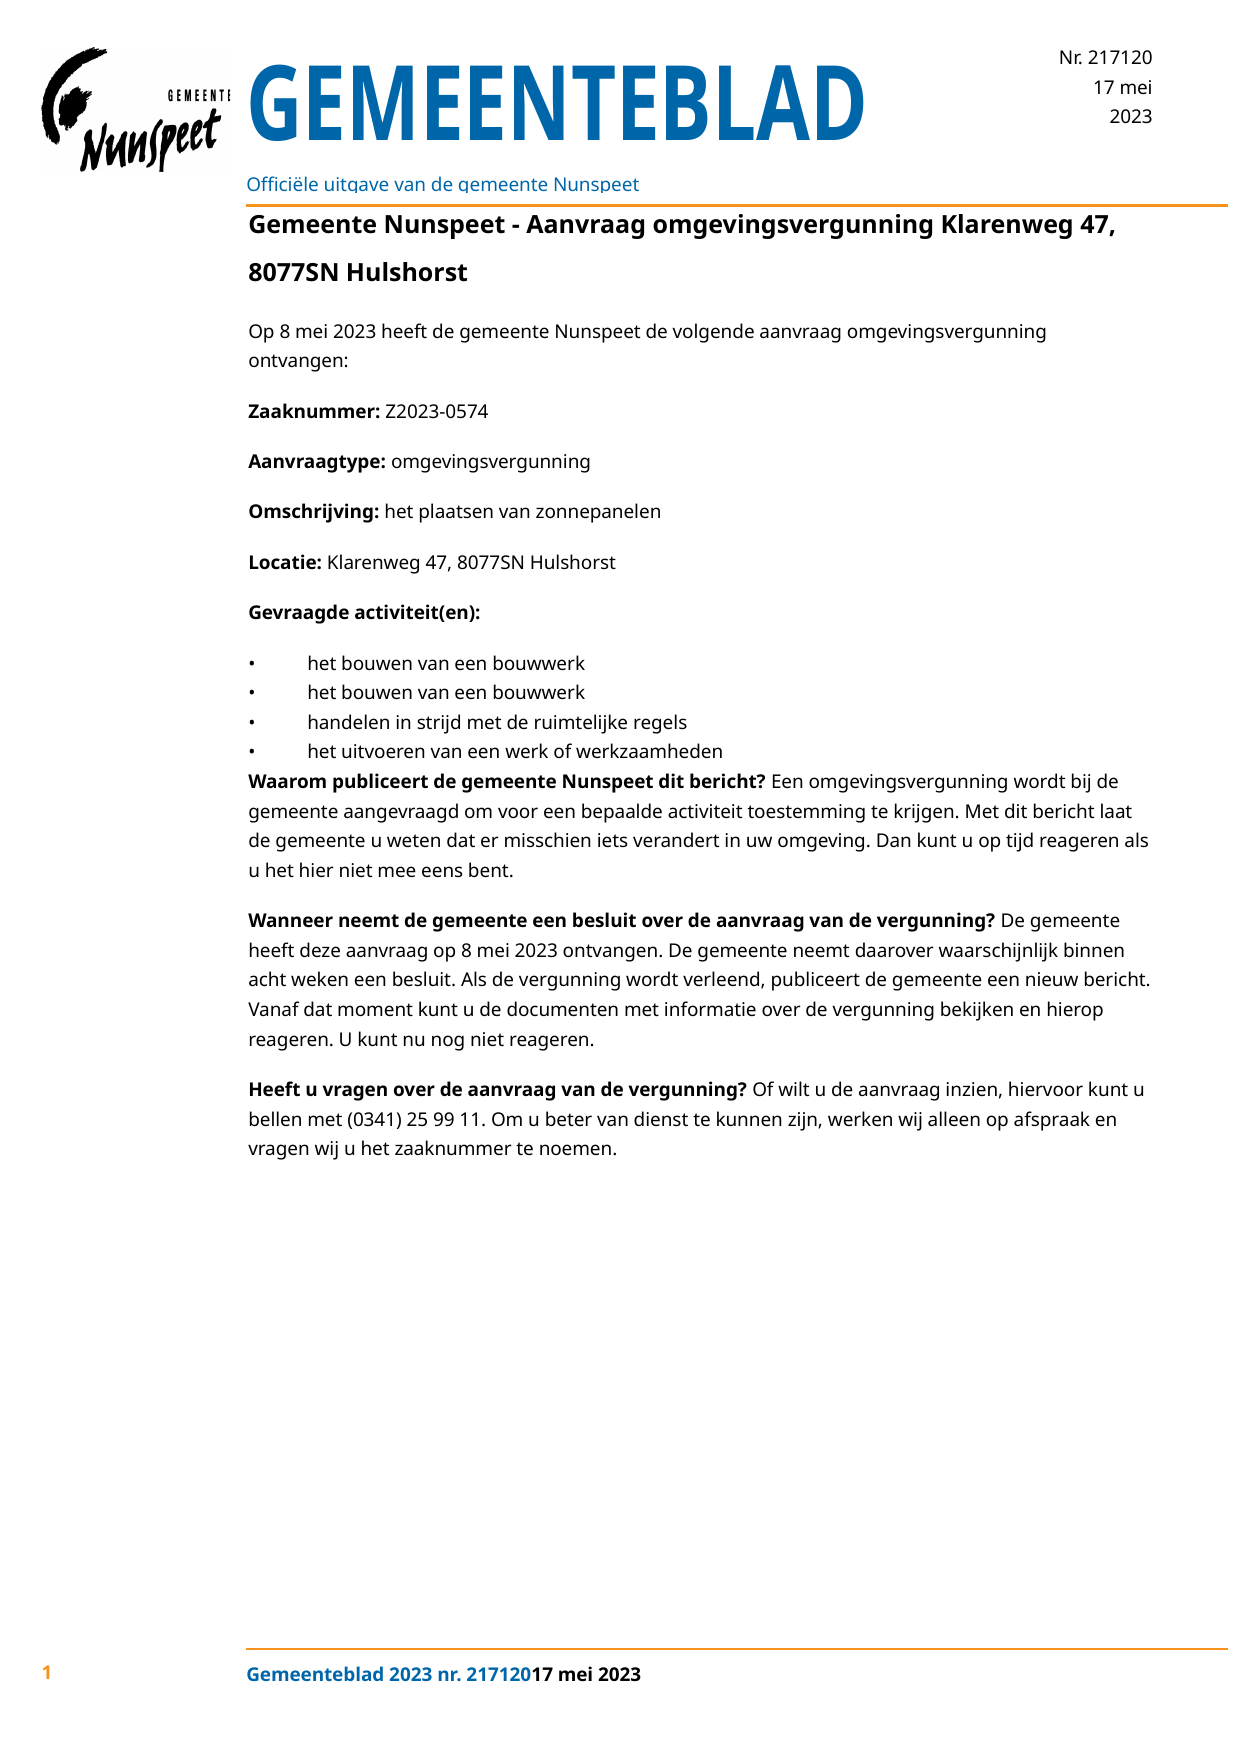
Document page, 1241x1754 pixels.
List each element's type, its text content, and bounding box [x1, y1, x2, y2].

text Wanneer neemt de gemeente een besluit over de aanvraag van de vergunning? De gemeente heeft deze aanvraag op 8 mei 2023 ontvangen. De gemeente neemt daarover waarschijnlijk binnen acht weken een besluit. Als de vergunning wordt verleend, publiceert de gemeente een nieuw bericht. Vanaf dat moment kunt u de documenten met informatie over de vergunning bekijken en hierop reageren. U kunt nu nog niet reageren. [248, 907, 1152, 1052]
list het bouwen van een bouwwerk [248, 650, 1152, 676]
text Aanvraagtype: omgevingsvergunning [248, 448, 1152, 474]
text Locatie: Klarenweg 47, 8077SN Hulshorst [248, 549, 1152, 575]
text Op 8 mei 2023 heeft de gemeente Nunspeet de volgende aanvraag omgevingsvergunning ontvangen: [248, 318, 1152, 373]
list het uitvoeren van een werk of werkzaamheden [248, 739, 1152, 764]
picture [41, 47, 231, 172]
list handelen in strijd met de ruimtelijke regels [248, 709, 1152, 735]
text Gemeente Nunspeet - Aanvraag omgevingsvergunning Klarenweg 47, 8077SN Hulshorst [248, 207, 1152, 288]
list het bouwen van een bouwwerk [248, 679, 1152, 705]
text Omschrijving: het plaatsen van zonnepanelen [248, 499, 1152, 524]
text Heeft u vragen over de aanvraag van de vergunning? Of wilt u de aanvraag inzien, hiervoor kunt u bellen met (0341) 25 99 11. Om u beter van dienst te kunnen zijn, werken wij alleen op afspraak en vragen wij u het zaaknummer te noemen. [248, 1076, 1152, 1161]
text Zaaknummer: Z2023-0574 [248, 398, 1152, 424]
text Waarom publiceert de gemeente Nunspeet dit bericht? Een omgevingsvergunning wordt bij de gemeente aangevraagd om voor een bepaalde activiteit toestemming te krijgen. Met dit bericht laat de gemeente u weten dat er misschien iets verandert in uw omgeving. Dan kunt u op tijd reageren als u het hier niet mee eens bent. [248, 768, 1152, 883]
text Gevraagde activiteit(en): [248, 599, 1152, 625]
